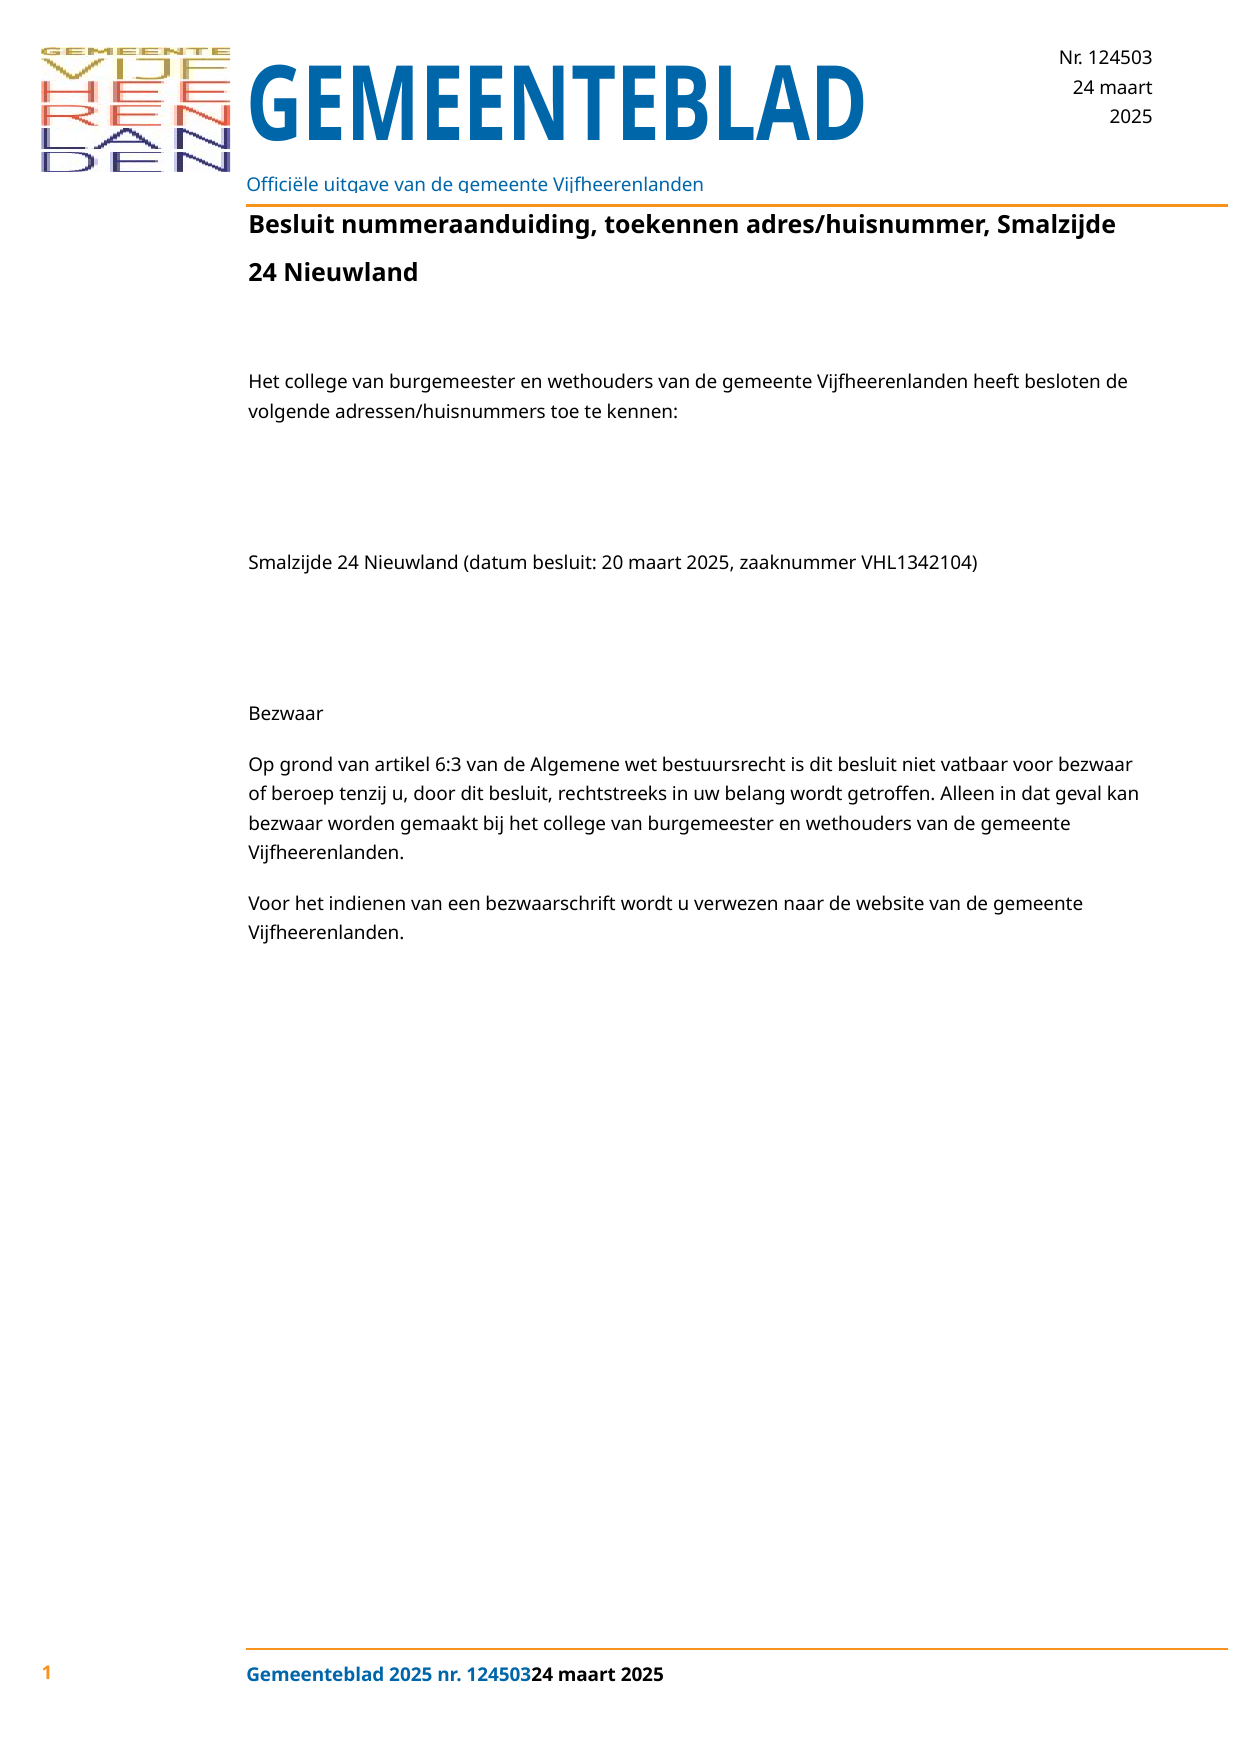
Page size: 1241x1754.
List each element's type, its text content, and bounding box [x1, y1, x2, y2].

text Het college van burgemeester en wethouders van de gemeente Vijfheerenlanden heeft besloten de volgende adressen/huisnummers toe te kennen: [248, 368, 1152, 424]
text Smalzijde 24 Nieuwland (datum besluit: 20 maart 2025, zaaknummer VHL1342104) [248, 549, 1152, 575]
text Besluit nummeraanduiding, toekennen adres/huisnummer, Smalzijde 24 Nieuwland [248, 207, 1152, 288]
text Op grond van artikel 6:3 van de Algemene wet bestuursrecht is dit besluit niet vatbaar voor bezwaar of beroep tenzij u, door dit besluit, rechtstreeks in uw belang wordt getroffen. Alleen in dat geval kan bezwaar worden gemaakt bij het college van burgemeester en wethouders van de gemeente Vijfheerenlanden. [248, 751, 1152, 865]
text Voor het indienen van een bezwaarschrift wordt u verwezen naar de website van de gemeente Vijfheerenlanden. [248, 890, 1152, 945]
text Bezwaar [248, 700, 1152, 726]
picture [41, 47, 231, 172]
